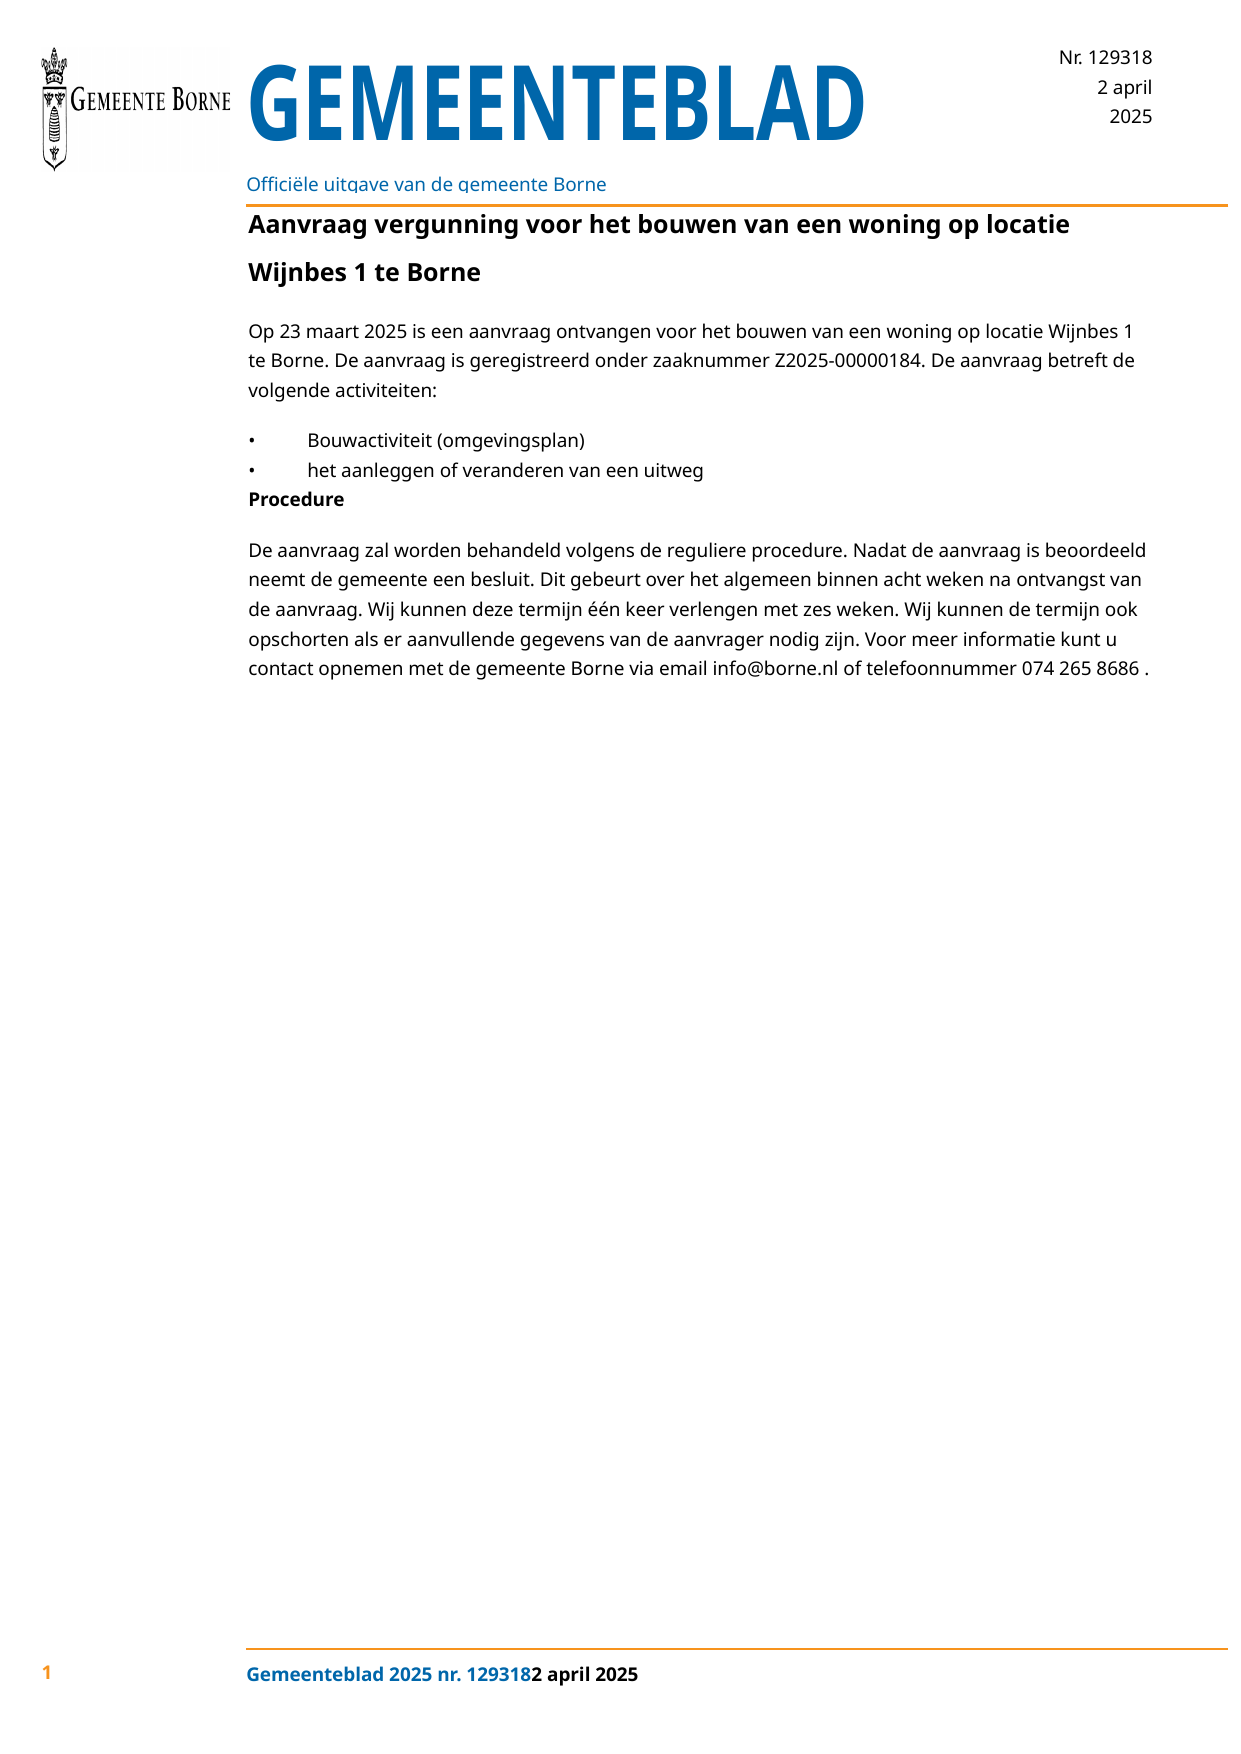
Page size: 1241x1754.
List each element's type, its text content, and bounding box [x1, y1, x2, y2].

picture [41, 47, 231, 172]
text De aanvraag zal worden behandeld volgens de reguliere procedure. Nadat de aanvraag is beoordeeld neemt de gemeente een besluit. Dit gebeurt over het algemeen binnen acht weken na ontvangst van de aanvraag. Wij kunnen deze termijn één keer verlengen met zes weken. Wij kunnen de termijn ook opschorten als er aanvullende gegevens van de aanvrager nodig zijn. Voor meer informatie kunt u contact opnemen met de gemeente Borne via email info@borne.nl of telefoonnummer 074 265 8686 . [248, 537, 1152, 681]
text Procedure [248, 487, 1152, 512]
text Op 23 maart 2025 is een aanvraag ontvangen voor het bouwen van een woning op locatie Wijnbes 1 te Borne. De aanvraag is geregistreerd onder zaaknummer Z2025-00000184. De aanvraag betreft de volgende activiteiten: [248, 318, 1152, 403]
list Bouwactiviteit (omgevingsplan) [248, 427, 1152, 453]
list het aanleggen of veranderen van een uitweg [248, 457, 1152, 483]
text Aanvraag vergunning voor het bouwen van een woning op locatie Wijnbes 1 te Borne [248, 207, 1152, 288]
